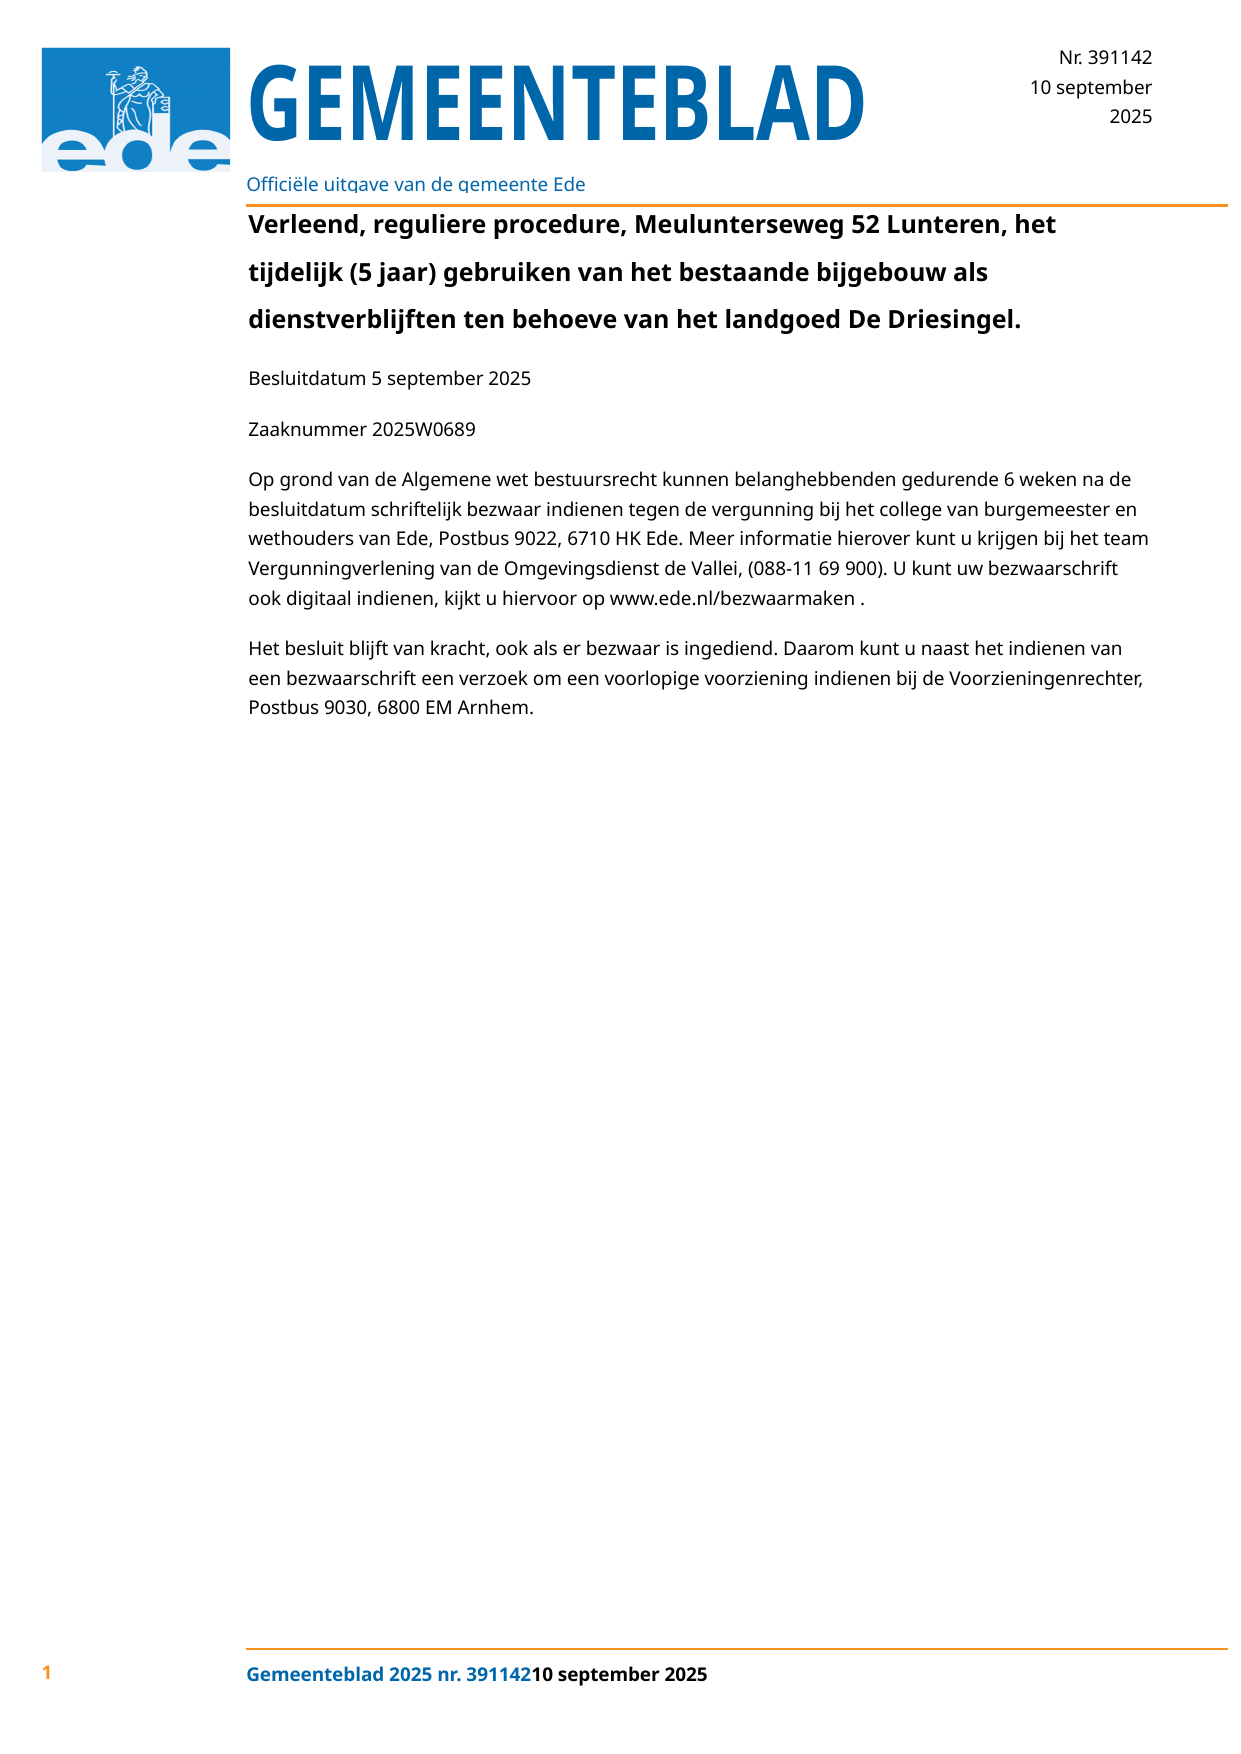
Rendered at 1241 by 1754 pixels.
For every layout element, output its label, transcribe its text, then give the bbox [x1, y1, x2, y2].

text Het besluit blijft van kracht, ook als er bezwaar is ingediend. Daarom kunt u naast het indienen van een bezwaarschrift een verzoek om een voorlopige voorziening indienen bij de Voorzieningenrechter, Postbus 9030, 6800 EM Arnhem. [248, 635, 1152, 720]
text Op grond van de Algemene wet bestuursrecht kunnen belanghebbenden gedurende 6 weken na de besluitdatum schriftelijk bezwaar indienen tegen de vergunning bij het college van burgemeester en wethouders van Ede, Postbus 9022, 6710 HK Ede. Meer informatie hierover kunt u krijgen bij het team Vergunningverlening van de Omgevingsdienst de Vallei, (088-11 69 900). U kunt uw bezwaarschrift ook digitaal indienen, kijkt u hiervoor op www.ede.nl/bezwaarmaken . [248, 466, 1152, 610]
text Besluitdatum 5 september 2025 [248, 366, 1152, 391]
text Verleend, reguliere procedure, Meulunterseweg 52 Lunteren, het tijdelijk (5 jaar) gebruiken van het bestaande bijgebouw als dienstverblijften ten behoeve van het landgoed De Driesingel. [248, 207, 1152, 336]
picture [41, 47, 231, 172]
text Zaaknummer 2025W0689 [248, 416, 1152, 442]
